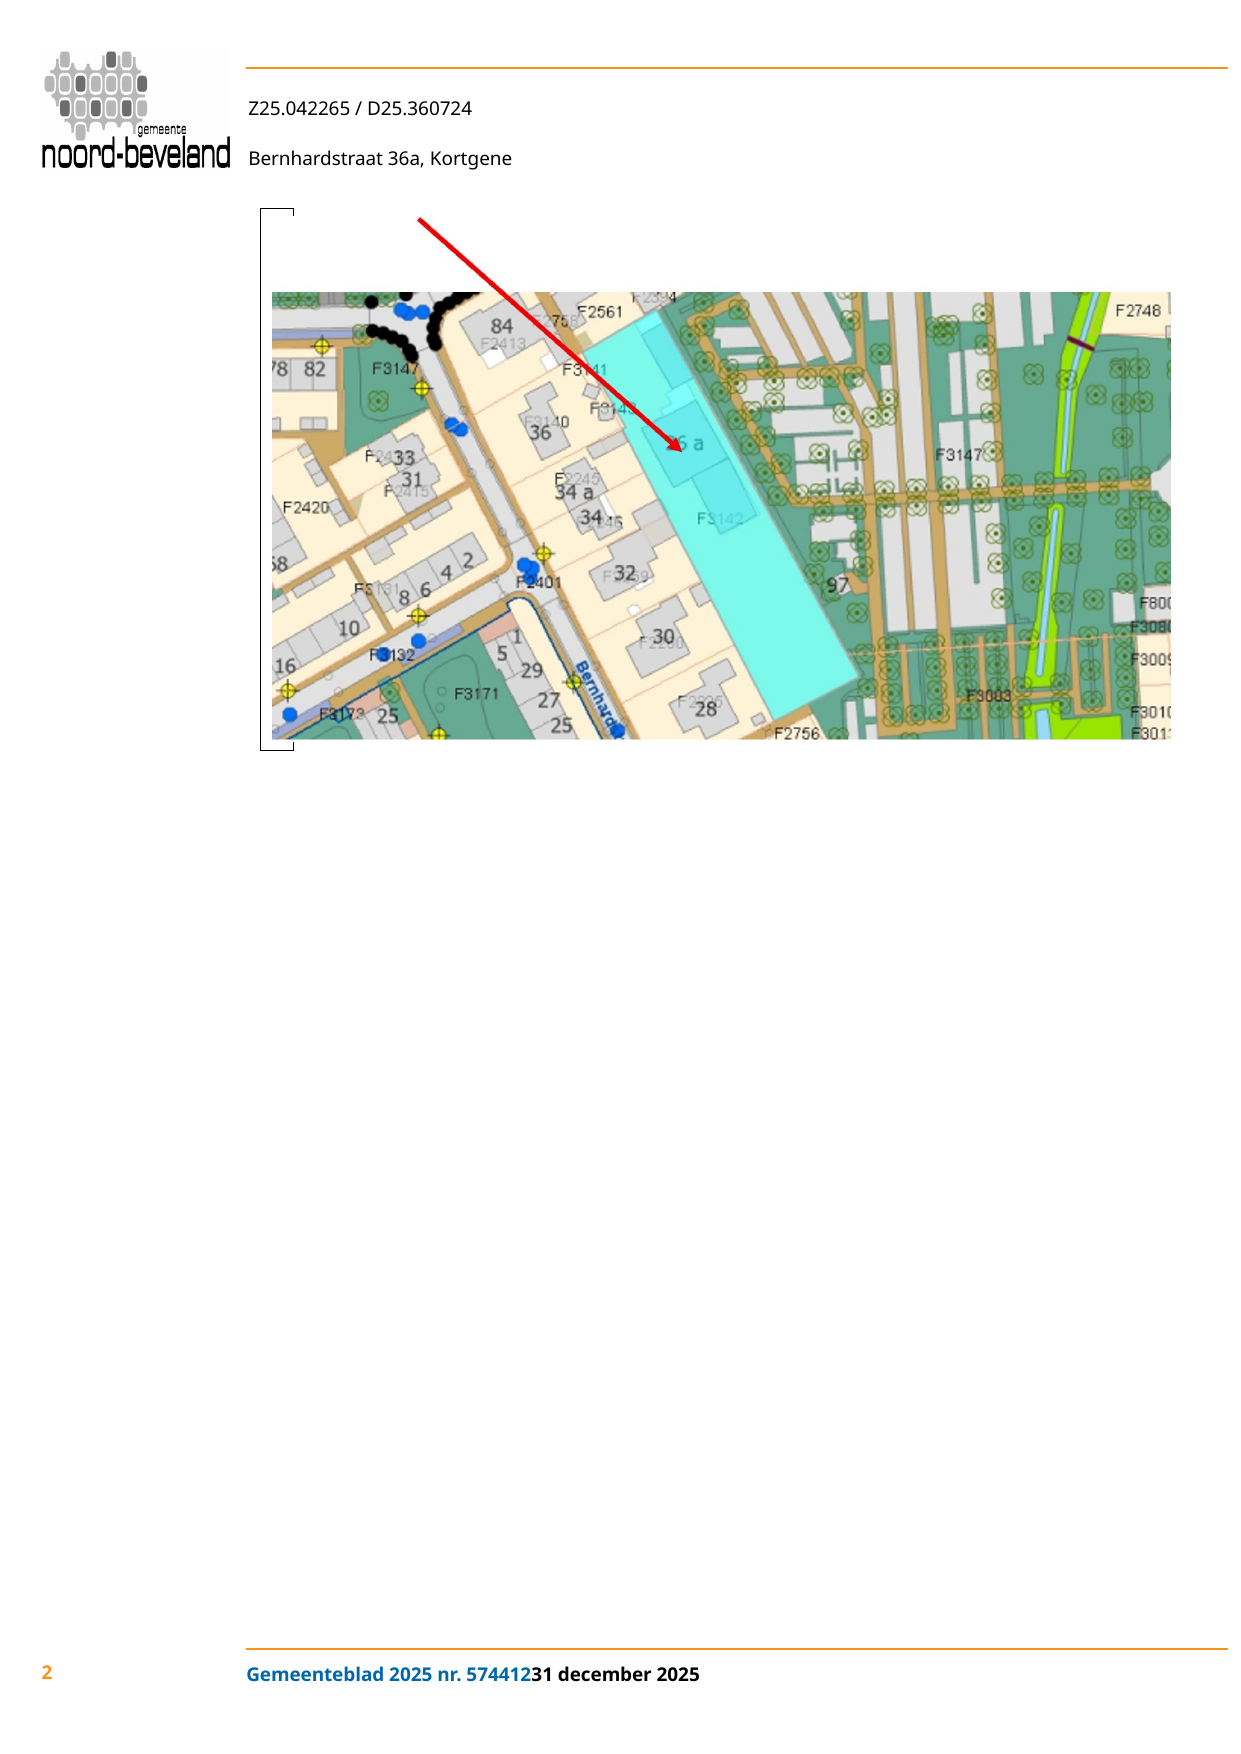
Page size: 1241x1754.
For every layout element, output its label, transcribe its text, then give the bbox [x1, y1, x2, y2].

picture [41, 47, 231, 172]
text Bernhardstraat 36a, Kortgene [248, 145, 1152, 171]
text Z25.042265 / D25.360724 [248, 95, 1152, 121]
picture [268, 216, 1173, 742]
